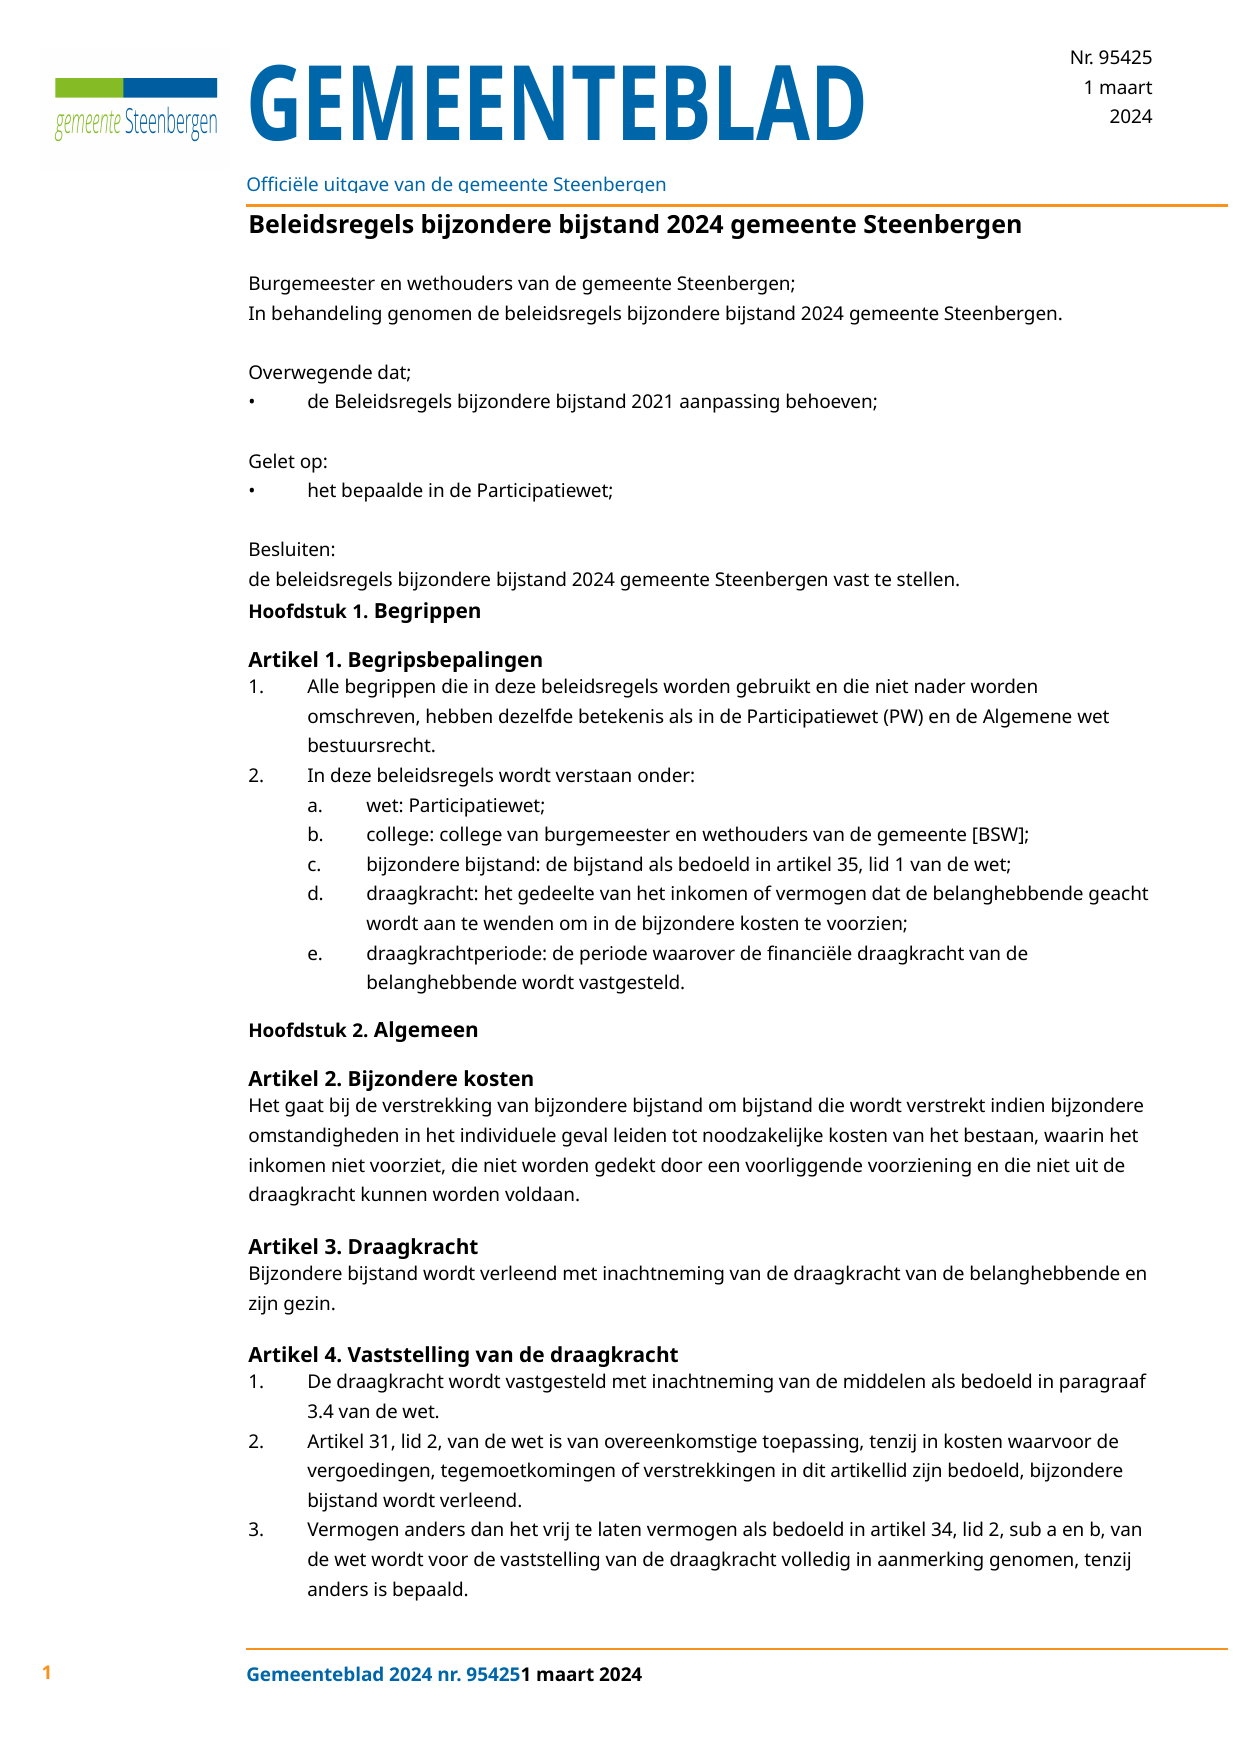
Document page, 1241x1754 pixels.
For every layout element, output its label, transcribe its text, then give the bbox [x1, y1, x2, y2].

list De draagkracht wordt vastgesteld met inachtneming van de middelen als bedoeld in paragraaf 3.4 van de wet. [248, 1369, 1152, 1424]
text Artikel 4. Vaststelling van de draagkracht [248, 1340, 1152, 1369]
text In behandeling genomen de beleidsregels bijzondere bijstand 2024 gemeente Steenbergen. [248, 300, 1152, 326]
text Burgemeester en wethouders van de gemeente Steenbergen; [248, 270, 1152, 296]
list bijzondere bijstand: de bijstand als bedoeld in artikel 35, lid 1 van de wet; [307, 851, 1152, 877]
text Artikel 3. Draagkracht [248, 1232, 1152, 1260]
text Bijzondere bijstand wordt verleend met inachtneming van de draagkracht van de belanghebbende en zijn gezin. [248, 1260, 1152, 1316]
text Hoofdstuk 2. Algemeen [248, 1015, 1152, 1043]
list In deze beleidsregels wordt verstaan onder: [248, 762, 1152, 788]
text Hoofdstuk 1. Begrippen [248, 596, 1152, 624]
text Gelet op: [248, 448, 1152, 473]
list Alle begrippen die in deze beleidsregels worden gebruikt en die niet nader worden omschreven, hebben dezelfde betekenis als in de Participatiewet (PW) en de Algemene wet bestuursrecht. [248, 673, 1152, 758]
list college: college van burgemeester en wethouders van de gemeente [BSW]; [307, 821, 1152, 847]
list de Beleidsregels bijzondere bijstand 2021 aanpassing behoeven; [248, 389, 1152, 414]
text de beleidsregels bijzondere bijstand 2024 gemeente Steenbergen vast te stellen. [248, 566, 1152, 592]
list draagkracht: het gedeelte van het inkomen of vermogen dat de belanghebbende geacht wordt aan te wenden om in de bijzondere kosten te voorzien; [307, 881, 1152, 936]
text Artikel 1. Begripsbepalingen [248, 645, 1152, 673]
text Besluiten: [248, 537, 1152, 562]
text Artikel 2. Bijzondere kosten [248, 1064, 1152, 1093]
list Artikel 31, lid 2, van de wet is van overeenkomstige toepassing, tenzij in kosten waarvoor de vergoedingen, tegemoetkomingen of verstrekkingen in dit artikellid zijn bedoeld, bijzondere bijstand wordt verleend. [248, 1428, 1152, 1513]
list het bepaalde in de Participatiewet; [248, 477, 1152, 503]
text Beleidsregels bijzondere bijstand 2024 gemeente Steenbergen [248, 207, 1152, 241]
picture [41, 47, 231, 172]
list Vermogen anders dan het vrij te laten vermogen als bedoeld in artikel 34, lid 2, sub a en b, van de wet wordt voor de vaststelling van de draagkracht volledig in aanmerking genomen, tenzij anders is bepaald. [248, 1517, 1152, 1601]
text Het gaat bij de verstrekking van bijzondere bijstand om bijstand die wordt verstrekt indien bijzondere omstandigheden in het individuele geval leiden tot noodzakelijke kosten van het bestaan, waarin het inkomen niet voorziet, die niet worden gedekt door een voorliggende voorziening en die niet uit de draagkracht kunnen worden voldaan. [248, 1093, 1152, 1207]
list draagkrachtperiode: de periode waarover de financiële draagkracht van de belanghebbende wordt vastgesteld. [307, 940, 1152, 995]
text Overwegende dat; [248, 359, 1152, 385]
list wet: Participatiewet; [307, 792, 1152, 817]
